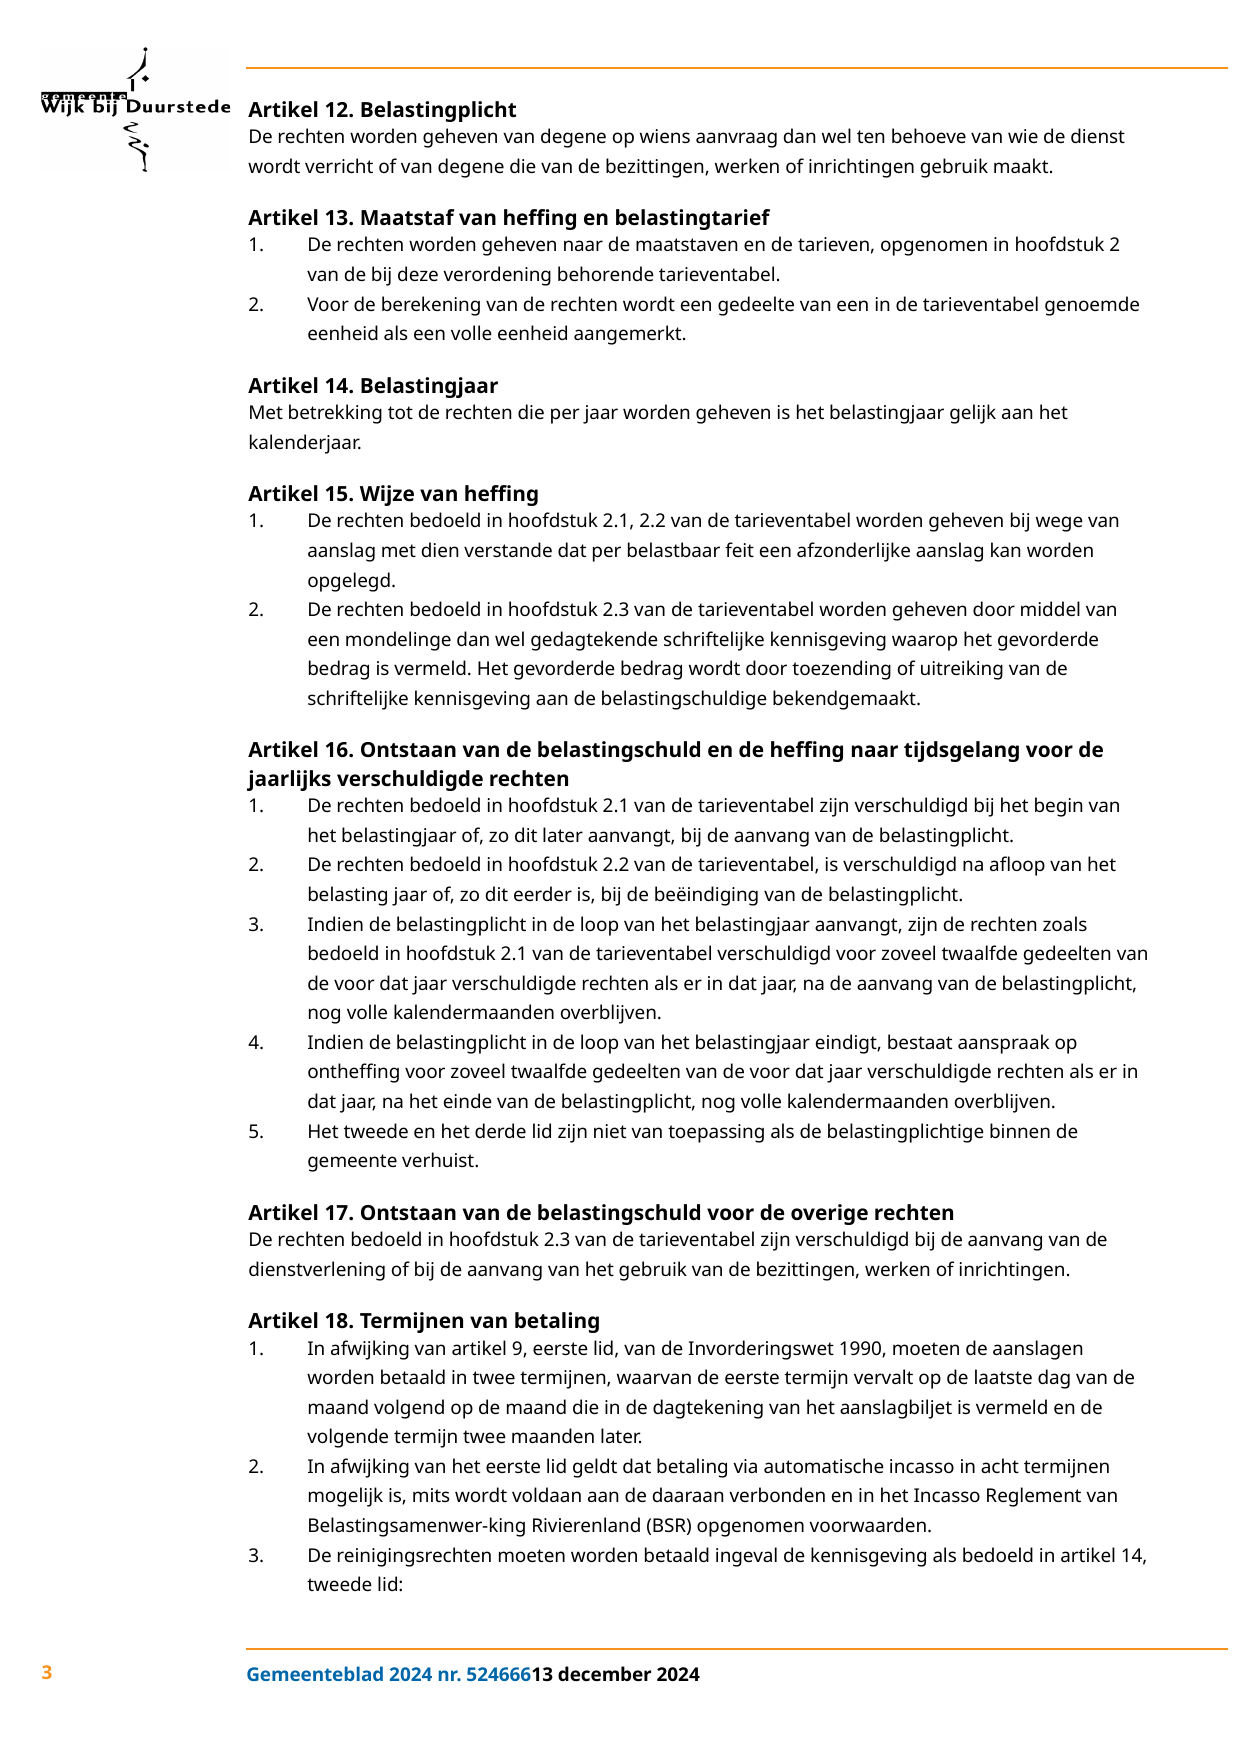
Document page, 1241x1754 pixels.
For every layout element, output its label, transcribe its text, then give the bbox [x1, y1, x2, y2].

text Artikel 12. Belastingplicht [248, 95, 1152, 123]
text De rechten bedoeld in hoofdstuk 2.3 van de tarieventabel zijn verschuldigd bij de aanvang van de dienstverlening of bij de aanvang van het gebruik van de bezittingen, werken of inrichtingen. [248, 1226, 1152, 1282]
text Artikel 13. Maatstaf van heffing en belastingtarief [248, 203, 1152, 232]
picture [41, 47, 231, 172]
text Artikel 15. Wijze van heffing [248, 479, 1152, 508]
list De rechten worden geheven naar de maatstaven en de tarieven, opgenomen in hoofdstuk 2 van de bij deze verordening behorende tarieventabel. [248, 232, 1152, 287]
list Indien de belastingplicht in de loop van het belastingjaar aanvangt, zijn de rechten zoals bedoeld in hoofdstuk 2.1 van de tarieventabel verschuldigd voor zoveel twaalfde gedeelten van de voor dat jaar verschuldigde rechten als er in dat jaar, na de aanvang van de belastingplicht, nog volle kalendermaanden overblijven. [248, 911, 1152, 1025]
list In afwijking van artikel 9, eerste lid, van de Invorderingswet 1990, moeten de aanslagen worden betaald in twee termijnen, waarvan de eerste termijn vervalt op de laatste dag van de maand volgend op de maand die in de dagtekening van het aanslagbiljet is vermeld en de volgende termijn twee maanden later. [248, 1335, 1152, 1449]
text Met betrekking tot de rechten die per jaar worden geheven is het belastingjaar gelijk aan het kalenderjaar. [248, 399, 1152, 454]
list Het tweede en het derde lid zijn niet van toepassing als de belastingplichtige binnen de gemeente verhuist. [248, 1118, 1152, 1173]
list De reinigingsrechten moeten worden betaald ingeval de kennisgeving als bedoeld in artikel 14, tweede lid: [248, 1542, 1152, 1597]
list Indien de belastingplicht in de loop van het belastingjaar eindigt, bestaat aanspraak op ontheffing voor zoveel twaalfde gedeelten van de voor dat jaar verschuldigde rechten als er in dat jaar, na het einde van de belastingplicht, nog volle kalendermaanden overblijven. [248, 1029, 1152, 1114]
list De rechten bedoeld in hoofdstuk 2.2 van de tarieventabel, is verschuldigd na afloop van het belasting jaar of, zo dit eerder is, bij de beëindiging van de belastingplicht. [248, 852, 1152, 907]
list De rechten bedoeld in hoofdstuk 2.3 van de tarieventabel worden geheven door middel van een mondelinge dan wel gedagtekende schriftelijke kennisgeving waarop het gevorderde bedrag is vermeld. Het gevorderde bedrag wordt door toezending of uitreiking van de schriftelijke kennisgeving aan de belastingschuldige bekendgemaakt. [248, 596, 1152, 711]
text Artikel 17. Ontstaan van de belastingschuld voor de overige rechten [248, 1198, 1152, 1226]
text Artikel 14. Belastingjaar [248, 371, 1152, 399]
list De rechten bedoeld in hoofdstuk 2.1 van de tarieventabel zijn verschuldigd bij het begin van het belastingjaar of, zo dit later aanvangt, bij de aanvang van de belastingplicht. [248, 792, 1152, 848]
list Voor de berekening van de rechten wordt een gedeelte van een in de tarieventabel genoemde eenheid als een volle eenheid aangemerkt. [248, 291, 1152, 346]
text Artikel 16. Ontstaan van de belastingschuld en de heffing naar tijdsgelang voor de jaarlijks verschuldigde rechten [248, 736, 1152, 792]
list In afwijking van het eerste lid geldt dat betaling via automatische incasso in acht termijnen mogelijk is, mits wordt voldaan aan de daaraan verbonden en in het Incasso Reglement van Belastingsamenwer-king Rivierenland (BSR) opgenomen voorwaarden. [248, 1453, 1152, 1538]
text De rechten worden geheven van degene op wiens aanvraag dan wel ten behoeve van wie de dienst wordt verricht of van degene die van de bezittingen, werken of inrichtingen gebruik maakt. [248, 123, 1152, 178]
text Artikel 18. Termijnen van betaling [248, 1306, 1152, 1335]
list De rechten bedoeld in hoofdstuk 2.1, 2.2 van de tarieventabel worden geheven bij wege van aanslag met dien verstande dat per belastbaar feit een afzonderlijke aanslag kan worden opgelegd. [248, 508, 1152, 593]
